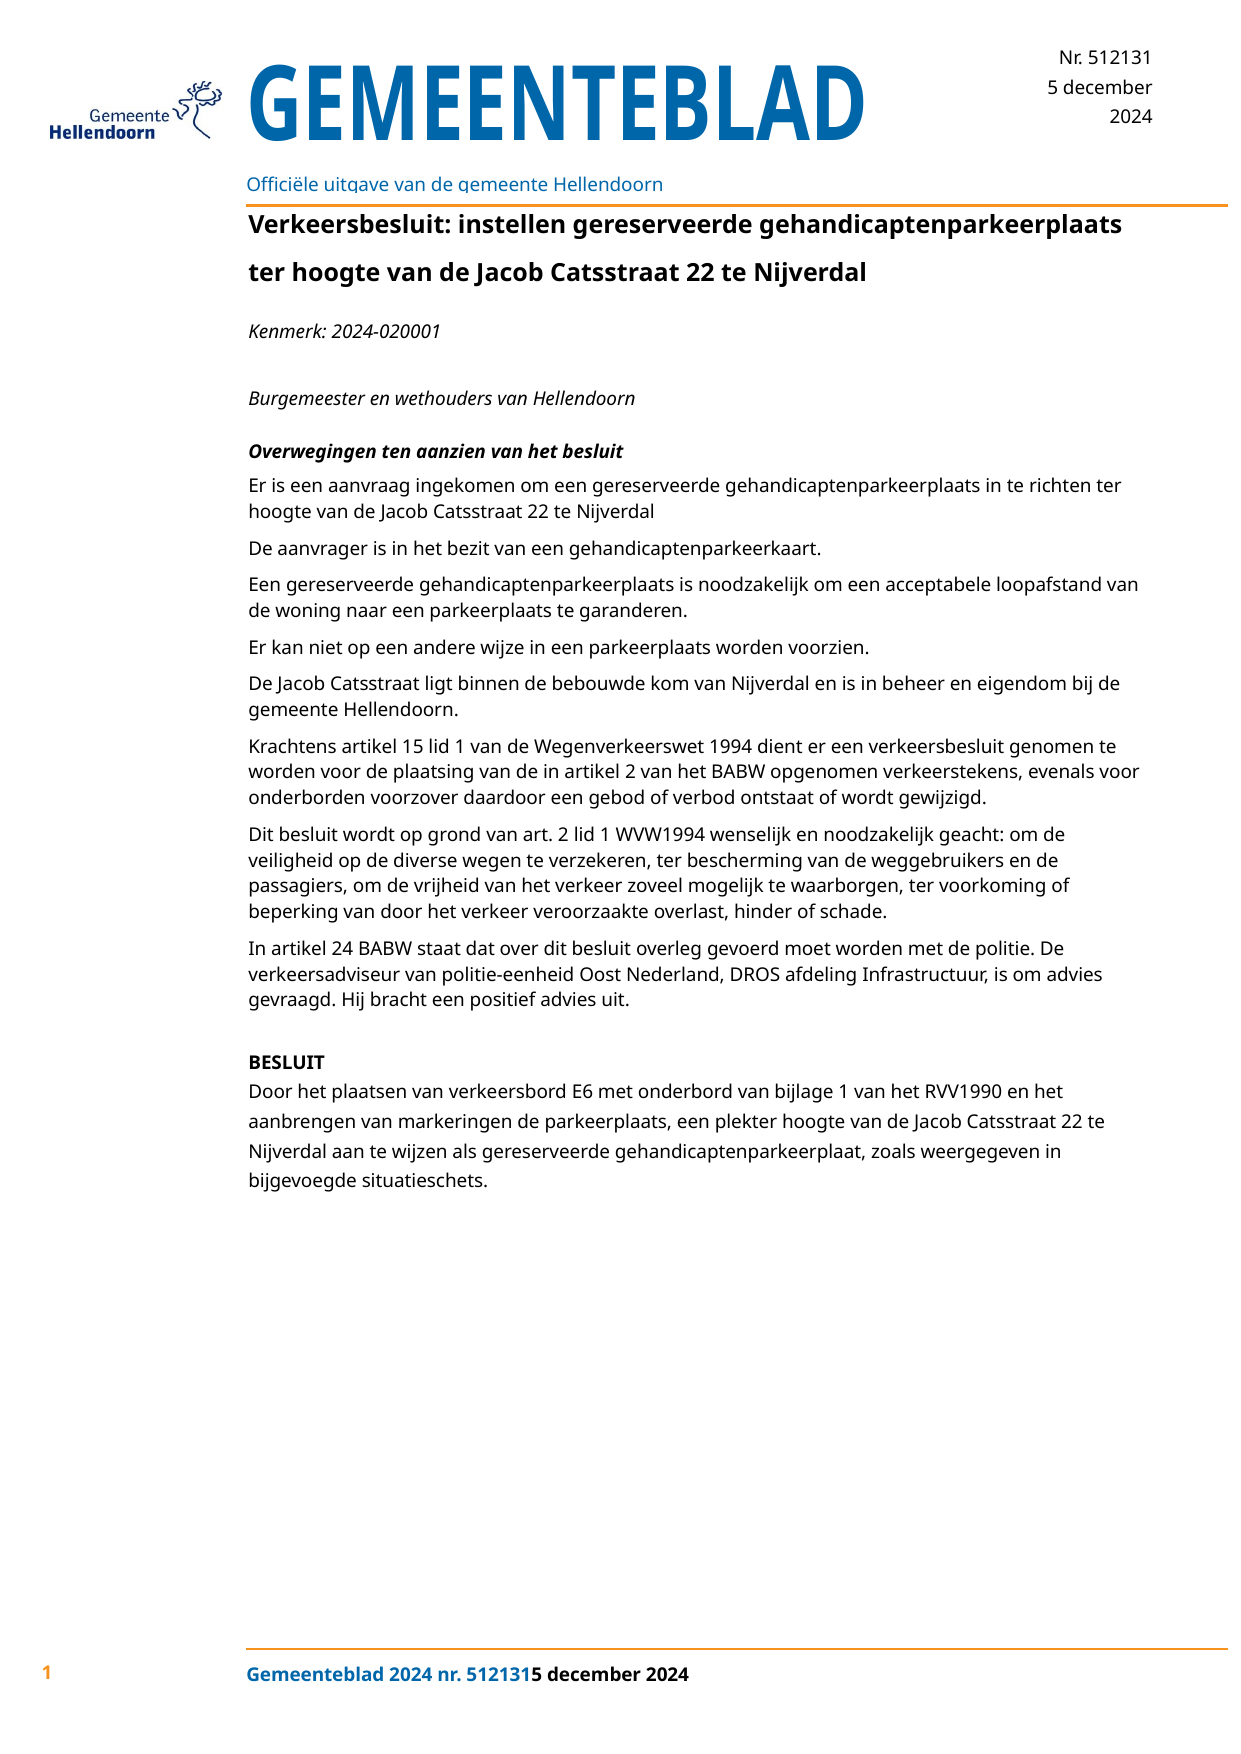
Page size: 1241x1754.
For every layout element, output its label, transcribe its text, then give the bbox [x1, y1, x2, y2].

text Er kan niet op een andere wijze in een parkeerplaats worden voorzien. [248, 634, 1152, 660]
text Dit besluit wordt op grond van art. 2 lid 1 WVW1994 wenselijk en noodzakelijk geacht: om de veiligheid op de diverse wegen te verzekeren, ter bescherming van de weggebruikers en de passagiers, om de vrijheid van het verkeer zoveel mogelijk te waarborgen, ter voorkoming of beperking van door het verkeer veroorzaakte overlast, hinder of schade. [248, 821, 1152, 924]
text Er is een aanvraag ingekomen om een gereserveerde gehandicaptenparkeerplaats in te richten ter hoogte van de Jacob Catsstraat 22 te Nijverdal [248, 472, 1152, 524]
text Verkeersbesluit: instellen gereserveerde gehandicaptenparkeerplaats ter hoogte van de Jacob Catsstraat 22 te Nijverdal [248, 207, 1152, 288]
text Burgemeester en wethouders van Hellendoorn [248, 386, 1152, 411]
text Een gereserveerde gehandicaptenparkeerplaats is noodzakelijk om een acceptabele loopafstand van de woning naar een parkeerplaats te garanderen. [248, 572, 1152, 623]
text In artikel 24 BABW staat dat over dit besluit overleg gevoerd moet worden met de politie. De verkeersadviseur van politie-eenheid Oost Nederland, DROS afdeling Infrastructuur, is om advies gevraagd. Hij bracht een positief advies uit. [248, 935, 1152, 1012]
text Overwegingen ten aanzien van het besluit [248, 438, 1152, 464]
text De Jacob Catsstraat ligt binnen de bebouwde kom van Nijverdal en is in beheer en eigendom bij de gemeente Hellendoorn. [248, 671, 1152, 722]
text De aanvrager is in het bezit van een gehandicaptenparkeerkaart. [248, 535, 1152, 561]
text BESLUIT [248, 1049, 1152, 1075]
picture [41, 47, 231, 172]
text Door het plaatsen van verkeersbord E6 met onderbord van bijlage 1 van het RVV1990 en het aanbrengen van markeringen de parkeerplaats, een plekter hoogte van de Jacob Catsstraat 22 te Nijverdal aan te wijzen als gereserveerde gehandicaptenparkeerplaat, zoals weergegeven in bijgevoegde situatieschets. [248, 1079, 1152, 1193]
text Krachtens artikel 15 lid 1 van de Wegenverkeerswet 1994 dient er een verkeersbesluit genomen te worden voor de plaatsing van de in artikel 2 van het BABW opgenomen verkeerstekens, evenals voor onderborden voorzover daardoor een gebod of verbod ontstaat of wordt gewijzigd. [248, 733, 1152, 810]
text Kenmerk: 2024-020001 [248, 318, 1152, 344]
